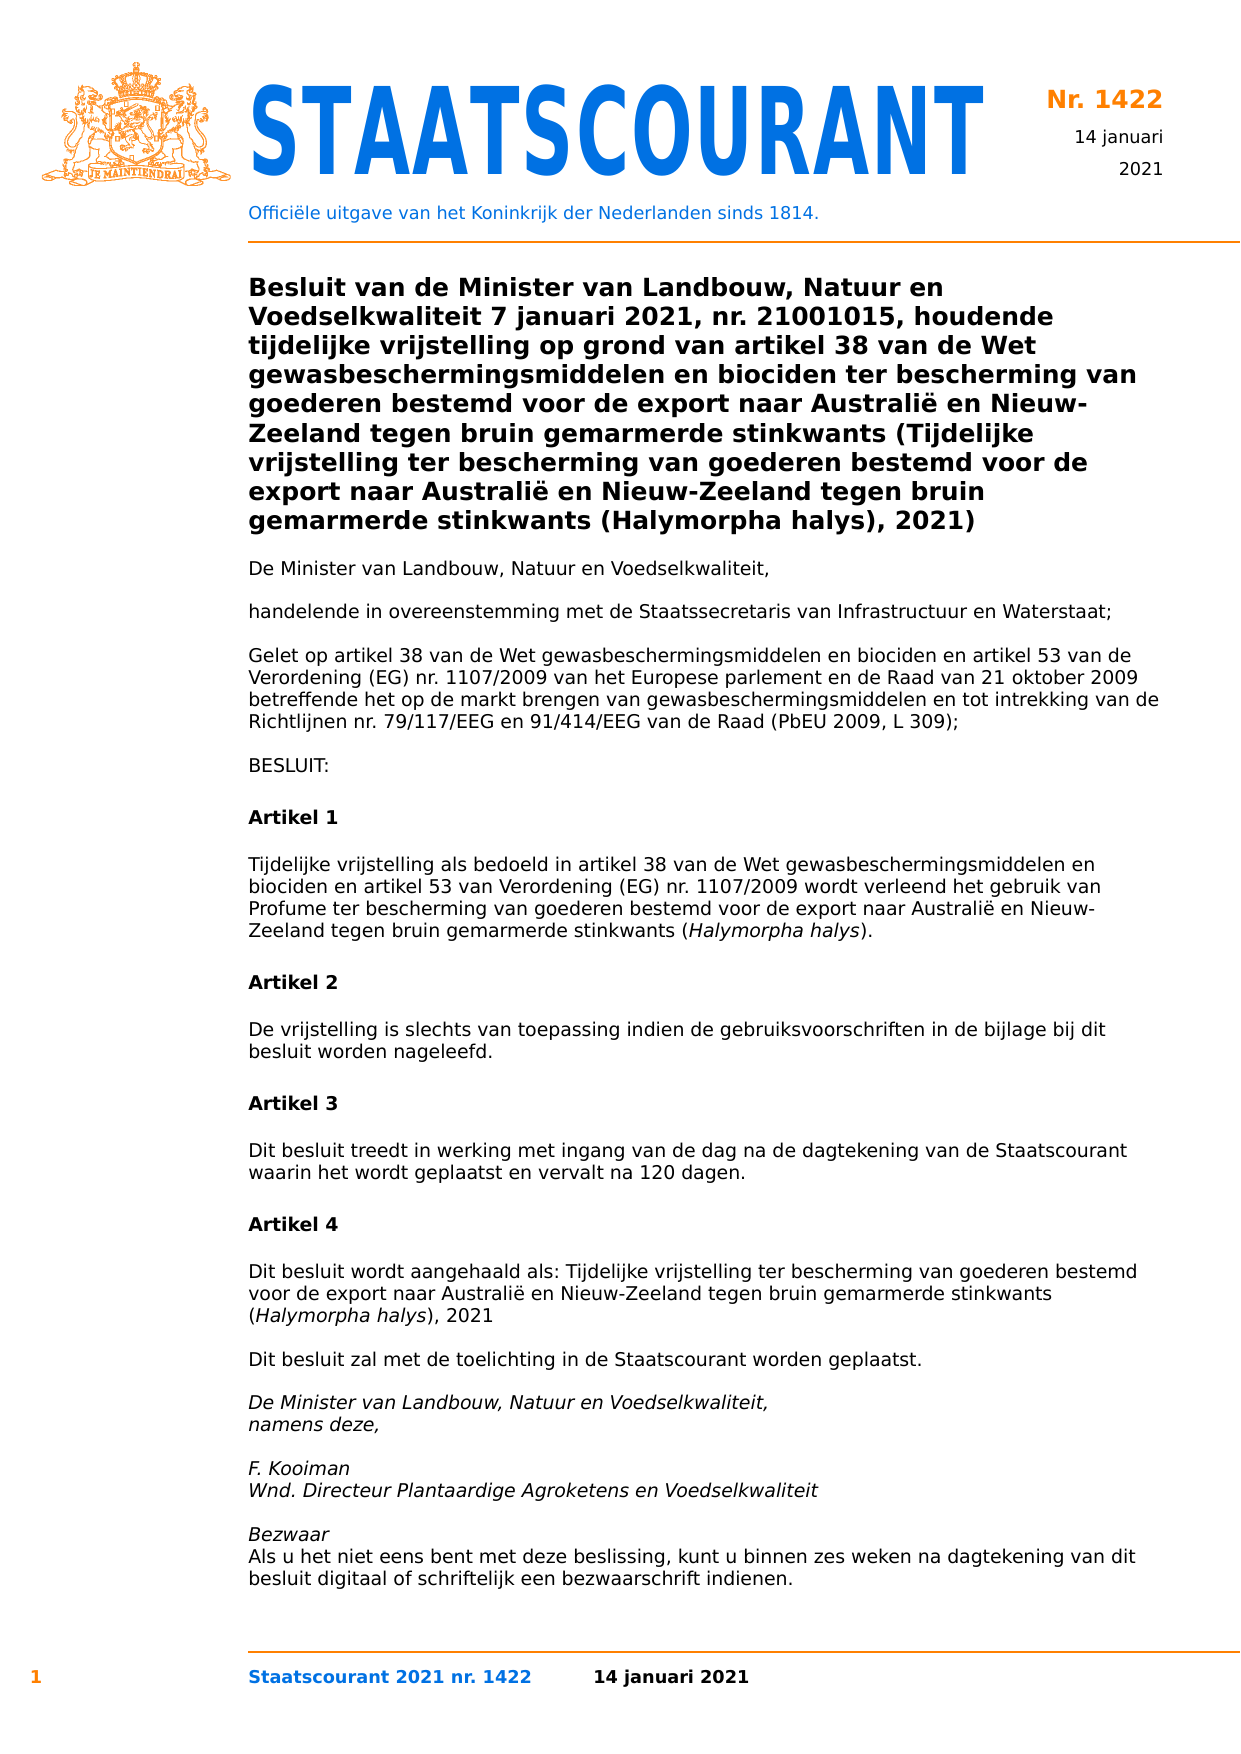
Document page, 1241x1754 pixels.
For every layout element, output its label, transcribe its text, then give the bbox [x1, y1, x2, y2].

text De Minister van Landbouw, Natuur en Voedselkwaliteit, namens deze, F. Kooiman Wnd. Directeur Plantaardige Agroketens en Voedselkwaliteit [248, 1392, 1163, 1502]
table_cell 14 januari [998, 121, 1240, 153]
text Gelet op artikel 38 van de Wet gewasbeschermingsmiddelen en biociden en artikel 53 van de Verordening (EG) nr. 1107/2009 van het Europese parlement en de Raad van 21 oktober 2009 betreffende het op de markt brengen van gewasbeschermingsmiddelen en tot intrekking van de Richtlijnen nr. 79/117/EEG en 91/414/EEG van de Raad (PbEU 2009, L 309); [248, 645, 1163, 733]
subtitle Artikel 1 [248, 807, 1163, 829]
subtitle Besluit van de Minister van Landbouw, Natuur en Voedselkwaliteit 7 januari 2021, nr. 21001015, houdende tijdelijke vrijstelling op grond van artikel 38 van de Wet gewasbeschermingsmiddelen en biociden ter bescherming van goederen bestemd voor de export naar Australië en Nieuw-Zeeland tegen bruin gemarmerde stinkwants (Tijdelijke vrijstelling ter bescherming van goederen bestemd voor de export naar Australië en Nieuw-Zeeland tegen bruin gemarmerde stinkwants (Halymorpha halys), 2021) [248, 273, 1163, 536]
text handelende in overeenstemming met de Staatssecretaris van Infrastructuur en Waterstaat; [248, 601, 1163, 623]
table_header [25, 62, 248, 241]
table_cell Officiële uitgave van het Koninkrijk der Nederlanden sinds 1814. [248, 203, 1240, 241]
text BESLUIT: [248, 755, 1163, 777]
text De vrijstelling is slechts van toepassing indien de gebruiksvoorschriften in de bijlage bij dit besluit worden nageleefd. [248, 1019, 1163, 1063]
text Dit besluit wordt aangehaald als: Tijdelijke vrijstelling ter bescherming van goederen bestemd voor de export naar Australië en Nieuw-Zeeland tegen bruin gemarmerde stinkwants (Halymorpha halys), 2021 [248, 1261, 1163, 1327]
text Tijdelijke vrijstelling als bedoeld in artikel 38 van de Wet gewasbeschermingsmiddelen en biociden en artikel 53 van Verordening (EG) nr. 1107/2009 wordt verleend het gebruik van Profume ter bescherming van goederen bestemd voor de export naar Australië en Nieuw-Zeeland tegen bruin gemarmerde stinkwants (Halymorpha halys). [248, 854, 1163, 942]
table_cell 2021 [998, 153, 1240, 203]
table_header STAATSCOURANT [248, 62, 998, 203]
table_header Nr. 1422 [998, 62, 1240, 121]
text De Minister van Landbouw, Natuur en Voedselkwaliteit, [248, 557, 1163, 579]
subtitle Artikel 4 [248, 1214, 1163, 1236]
picture [41, 62, 231, 186]
text Bezwaar [248, 1524, 1163, 1546]
text Als u het niet eens bent met deze beslissing, kunt u binnen zes weken na dagtekening van dit besluit digitaal of schriftelijk een bezwaarschrift indienen. [248, 1546, 1163, 1590]
text Dit besluit treedt in werking met ingang van de dag na de dagtekening van de Staatscourant waarin het wordt geplaatst en vervalt na 120 dagen. [248, 1140, 1163, 1184]
subtitle Artikel 3 [248, 1093, 1163, 1115]
subtitle Artikel 2 [248, 972, 1163, 994]
text Dit besluit zal met de toelichting in de Staatscourant worden geplaatst. [248, 1348, 1163, 1370]
